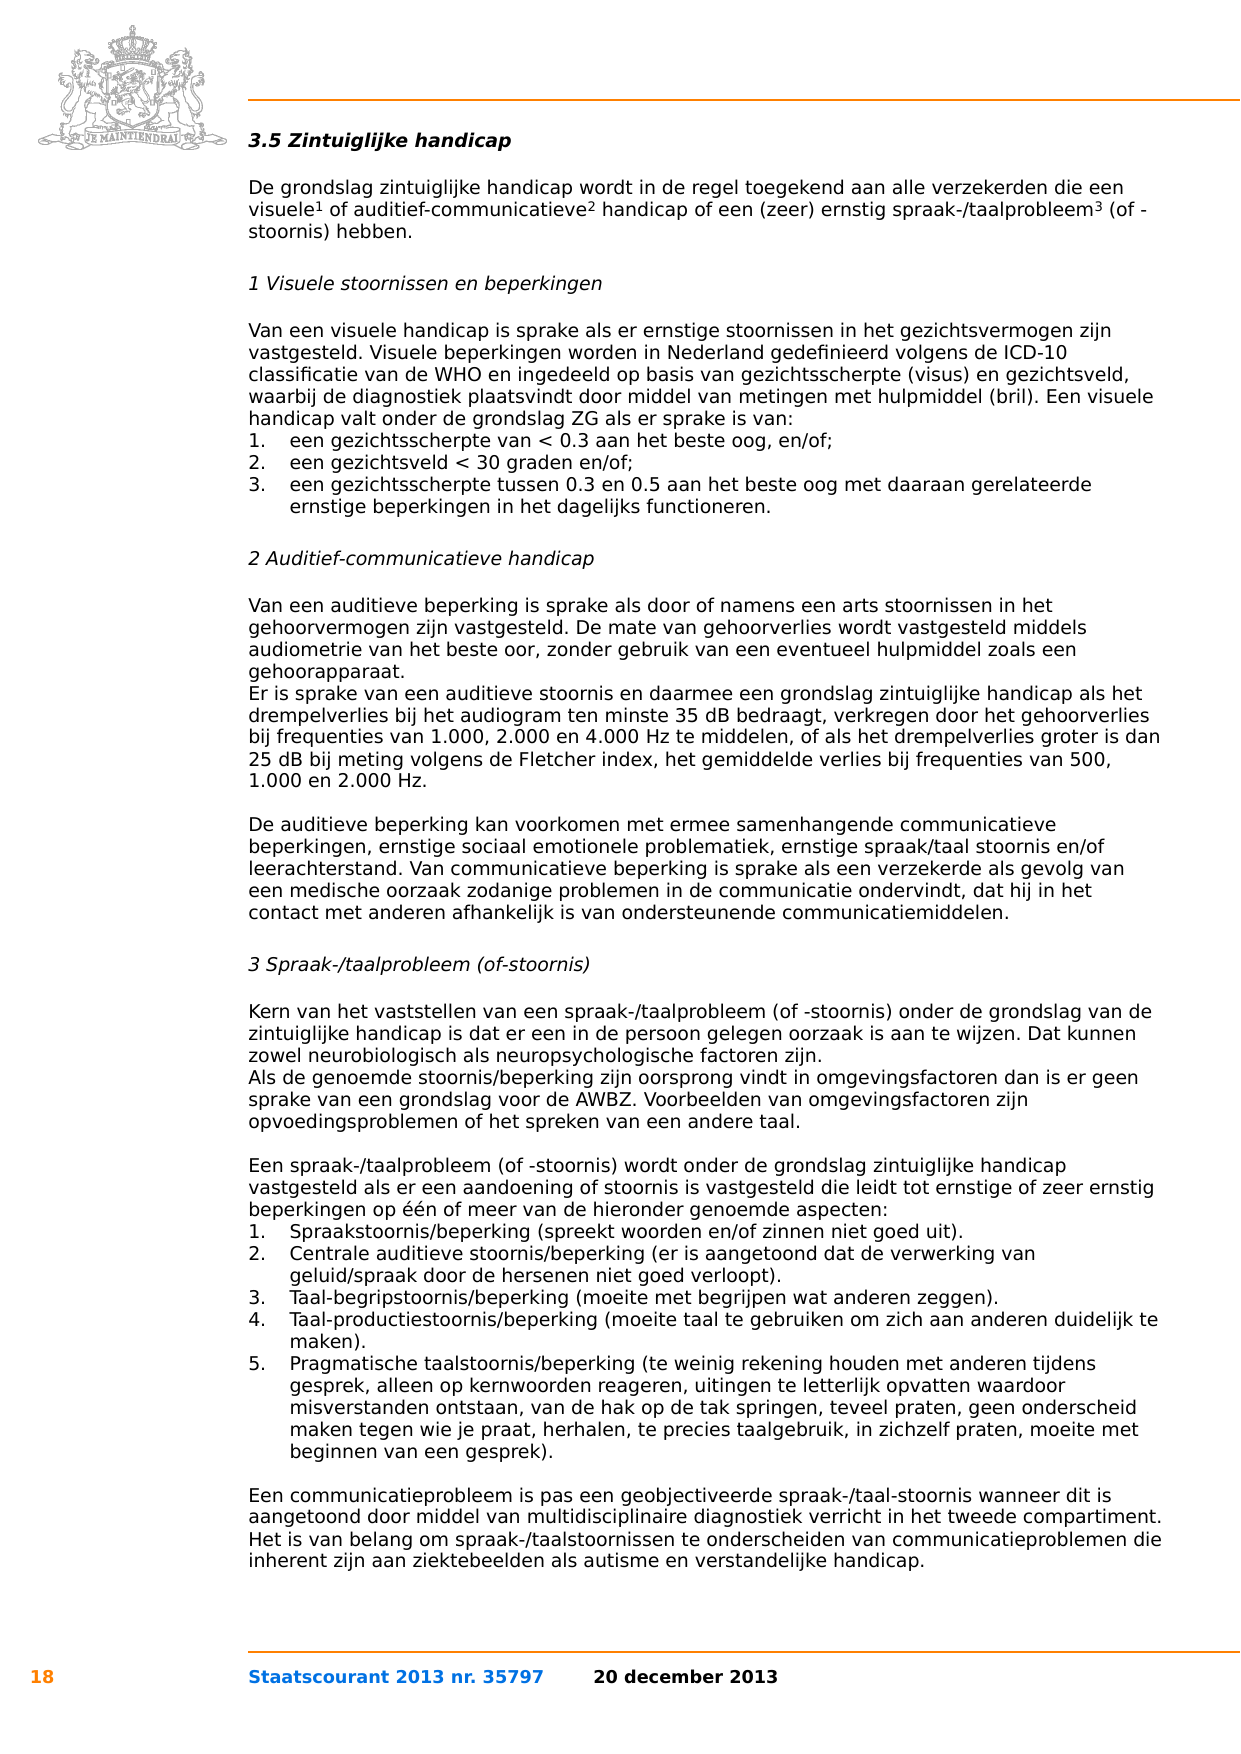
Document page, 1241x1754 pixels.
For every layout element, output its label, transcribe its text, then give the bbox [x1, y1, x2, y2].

subtitle 1 Visuele stoornissen en beperkingen [248, 273, 1163, 295]
text De auditieve beperking kan voorkomen met ermee samenhangende communicatieve beperkingen, ernstige sociaal emotionele problematiek, ernstige spraak/taal stoornis en/of leerachterstand. Van communicatieve beperking is sprake als een verzekerde als gevolg van een medische oorzaak zodanige problemen in de communicatie ondervindt, dat hij in het contact met anderen afhankelijk is van ondersteunende communicatiemiddelen. [248, 814, 1163, 924]
subtitle 2 Auditief-communicatieve handicap [248, 548, 1163, 569]
subtitle 3.5 Zintuiglijke handicap [248, 130, 1163, 152]
text 2. Centrale auditieve stoornis/beperking (er is aangetoond dat de verwerking van geluid/spraak door de hersenen niet goed verloopt). [248, 1243, 1163, 1287]
text 5. Pragmatische taalstoornis/beperking (te weinig rekening houden met anderen tijdens gesprek, alleen op kernwoorden reageren, uitingen te letterlijk opvatten waardoor misverstanden ontstaan, van de hak op de tak springen, teveel praten, geen onderscheid maken tegen wie je praat, herhalen, te precies taalgebruik, in zichzelf praten, moeite met beginnen van een gesprek). [248, 1353, 1163, 1463]
text 3. Taal-begripstoornis/beperking (moeite met begrijpen wat anderen zeggen). [248, 1287, 1163, 1309]
text Kern van het vaststellen van een spraak-/taalprobleem (of -stoornis) onder de grondslag van de zintuiglijke handicap is dat er een in de persoon gelegen oorzaak is aan te wijzen. Dat kunnen zowel neurobiologisch als neuropsychologische factoren zijn. [248, 1001, 1163, 1067]
text Van een visuele handicap is sprake als er ernstige stoornissen in het gezichtsvermogen zijn vastgesteld. Visuele beperkingen worden in Nederland gedefinieerd volgens de ICD-10 classificatie van de WHO en ingedeeld op basis van gezichtsscherpte (visus) en gezichtsveld, waarbij de diagnostiek plaatsvindt door middel van metingen met hulpmiddel (bril). Een visuele handicap valt onder de grondslag ZG als er sprake is van: [248, 320, 1163, 430]
text Een spraak-/taalprobleem (of -stoornis) wordt onder de grondslag zintuiglijke handicap vastgesteld als er een aandoening of stoornis is vastgesteld die leidt tot ernstige of zeer ernstig beperkingen op één of meer van de hieronder genoemde aspecten: [248, 1155, 1163, 1221]
subtitle 3 Spraak-/taalprobleem (of-stoornis) [248, 954, 1163, 976]
text Een communicatieprobleem is pas een geobjectiveerde spraak-/taal-stoornis wanneer dit is aangetoond door middel van multidisciplinaire diagnostiek verricht in het tweede compartiment. Het is van belang om spraak-/taalstoornissen te onderscheiden van communicatieproblemen die inherent zijn aan ziektebeelden als autisme en verstandelijke handicap. [248, 1484, 1163, 1572]
text 1. Spraakstoornis/beperking (spreekt woorden en/of zinnen niet goed uit). [248, 1221, 1163, 1243]
text 2. een gezichtsveld < 30 graden en/of; [248, 452, 1163, 474]
text 3. een gezichtsscherpte tussen 0.3 en 0.5 aan het beste oog met daaraan gerelateerde ernstige beperkingen in het dagelijks functioneren. [248, 474, 1163, 518]
text De grondslag zintuiglijke handicap wordt in de regel toegekend aan alle verzekerden die een visuele1 of auditief-communicatieve2 handicap of een (zeer) ernstig spraak-/taalprobleem3 (of -stoornis) hebben. [248, 177, 1163, 243]
picture [38, 25, 227, 150]
text Er is sprake van een auditieve stoornis en daarmee een grondslag zintuiglijke handicap als het drempelverlies bij het audiogram ten minste 35 dB bedraagt, verkregen door het gehoorverlies bij frequenties van 1.000, 2.000 en 4.000 Hz te middelen, of als het drempelverlies groter is dan 25 dB bij meting volgens de Fletcher index, het gemiddelde verlies bij frequenties van 500, 1.000 en 2.000 Hz. [248, 682, 1163, 792]
text 4. Taal-productiestoornis/beperking (moeite taal te gebruiken om zich aan anderen duidelijk te maken). [248, 1309, 1163, 1353]
text Als de genoemde stoornis/beperking zijn oorsprong vindt in omgevingsfactoren dan is er geen sprake van een grondslag voor de AWBZ. Voorbeelden van omgevingsfactoren zijn opvoedingsproblemen of het spreken van een andere taal. [248, 1067, 1163, 1133]
text Van een auditieve beperking is sprake als door of namens een arts stoornissen in het gehoorvermogen zijn vastgesteld. De mate van gehoorverlies wordt vastgesteld middels audiometrie van het beste oor, zonder gebruik van een eventueel hulpmiddel zoals een gehoorapparaat. [248, 594, 1163, 682]
text 1. een gezichtsscherpte van < 0.3 aan het beste oog, en/of; [248, 430, 1163, 452]
